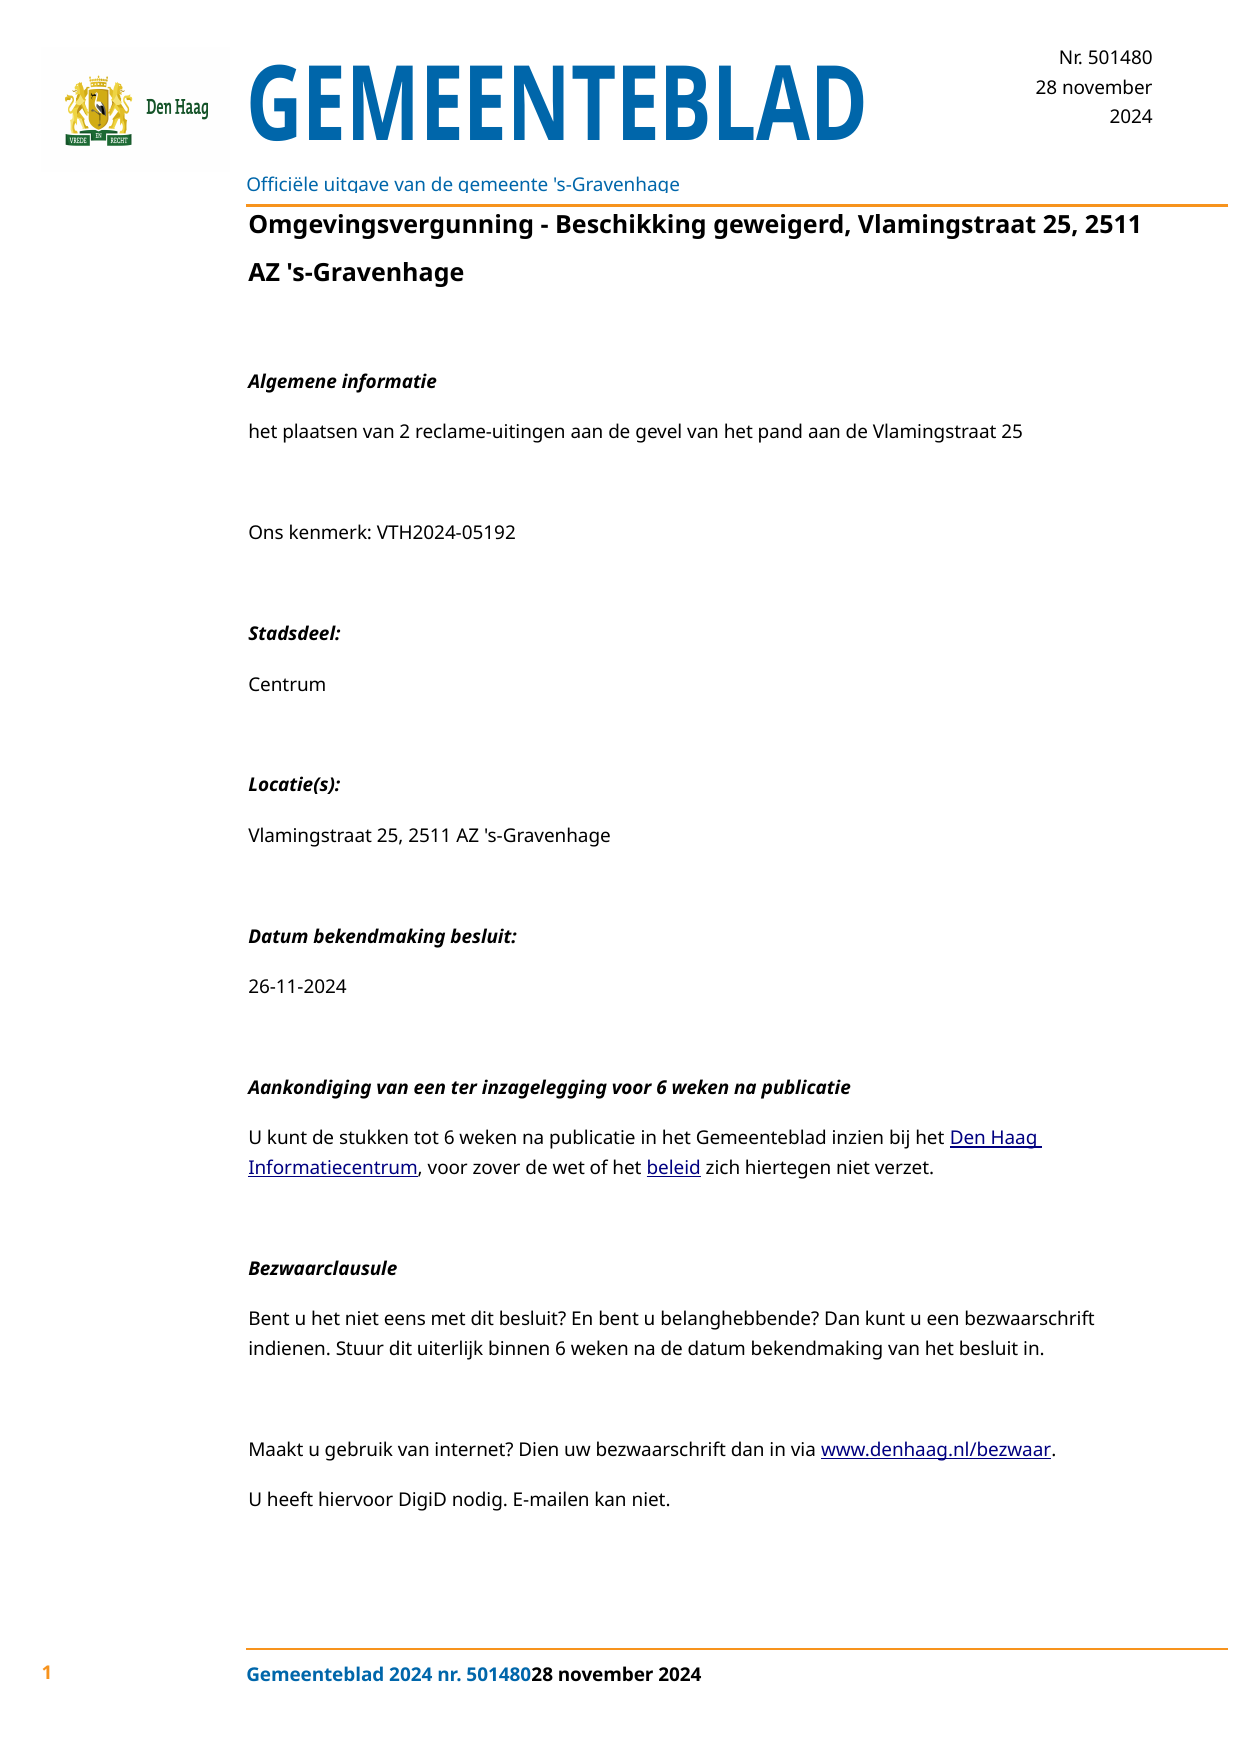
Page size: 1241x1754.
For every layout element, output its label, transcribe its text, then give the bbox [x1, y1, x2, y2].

text Vlamingstraat 25, 2511 AZ 's-Gravenhage [248, 822, 1152, 848]
text Stadsdeel: [248, 620, 1152, 646]
text Ons kenmerk: VTH2024-05192 [248, 519, 1152, 545]
text Aankondiging van een ter inzagelegging voor 6 weken na publicatie [248, 1074, 1152, 1100]
picture [41, 47, 231, 172]
text Bezwaarclausule [248, 1255, 1152, 1281]
text Centrum [248, 671, 1152, 697]
text Bent u het niet eens met dit besluit? En bent u belanghebbende? Dan kunt u een bezwaarschrift indienen. Stuur dit uiterlijk binnen 6 weken na de datum bekendmaking van het besluit in. [248, 1305, 1152, 1361]
text Datum bekendmaking besluit: [248, 923, 1152, 949]
text Algemene informatie [248, 368, 1152, 394]
text 26-11-2024 [248, 973, 1152, 999]
text Omgevingsvergunning - Beschikking geweigerd, Vlamingstraat 25, 2511 AZ 's-Gravenhage [248, 207, 1152, 288]
text Locatie(s): [248, 772, 1152, 797]
text U kunt de stukken tot 6 weken na publicatie in het Gemeenteblad inzien bij het Den Haag Informatiecentrum, voor zover de wet of het beleid zich hiertegen niet verzet. [248, 1124, 1152, 1180]
text Maakt u gebruik van internet? Dien uw bezwaarschrift dan in via www.denhaag.nl/bezwaar. [248, 1436, 1152, 1462]
text U heeft hiervoor DigiD nodig. E-mailen kan niet. [248, 1486, 1152, 1512]
text het plaatsen van 2 reclame-uitingen aan de gevel van het pand aan de Vlamingstraat 25 [248, 419, 1152, 444]
